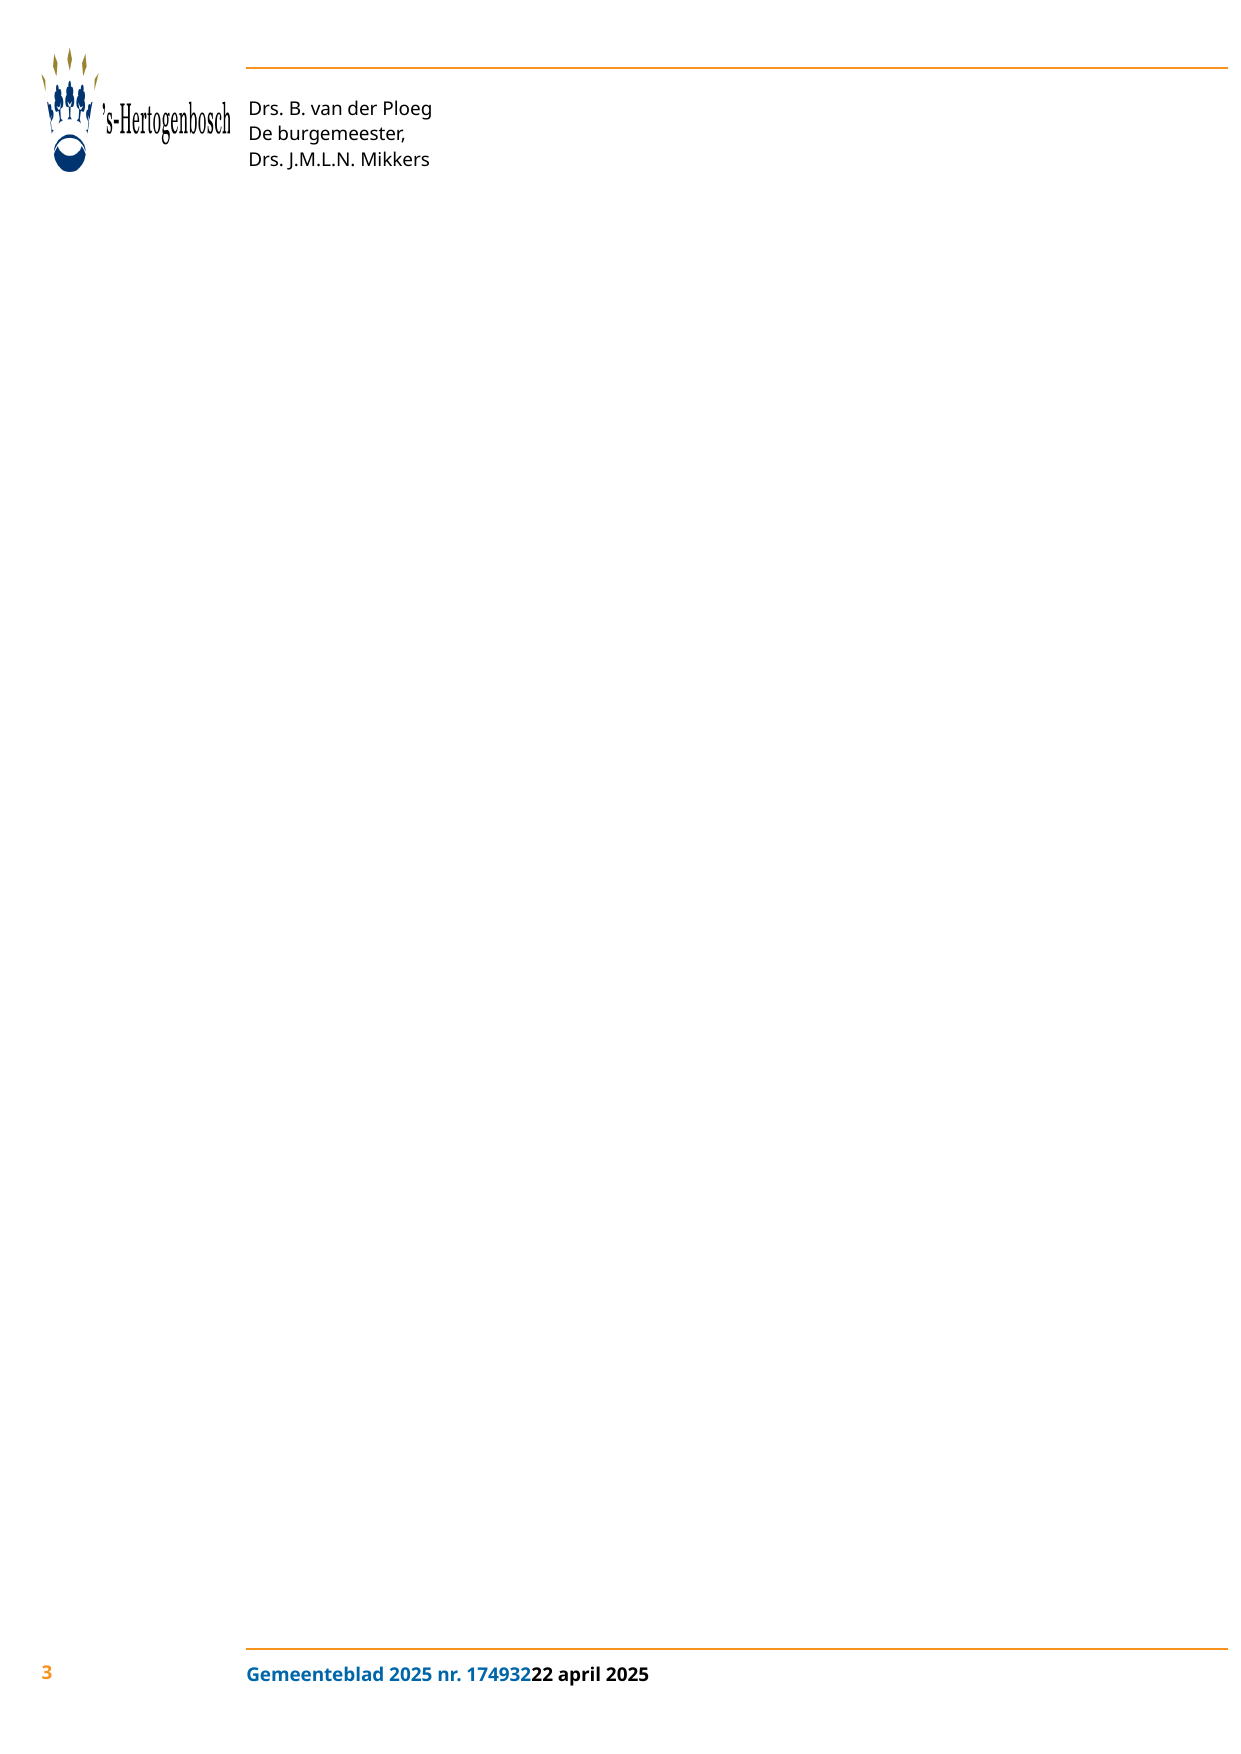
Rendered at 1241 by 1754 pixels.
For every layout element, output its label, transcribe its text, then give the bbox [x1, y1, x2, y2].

picture [41, 47, 231, 172]
text De burgemeester, [248, 121, 1152, 146]
text Drs. J.M.L.N. Mikkers [248, 146, 1152, 172]
text Drs. B. van der Ploeg [248, 95, 1152, 121]
